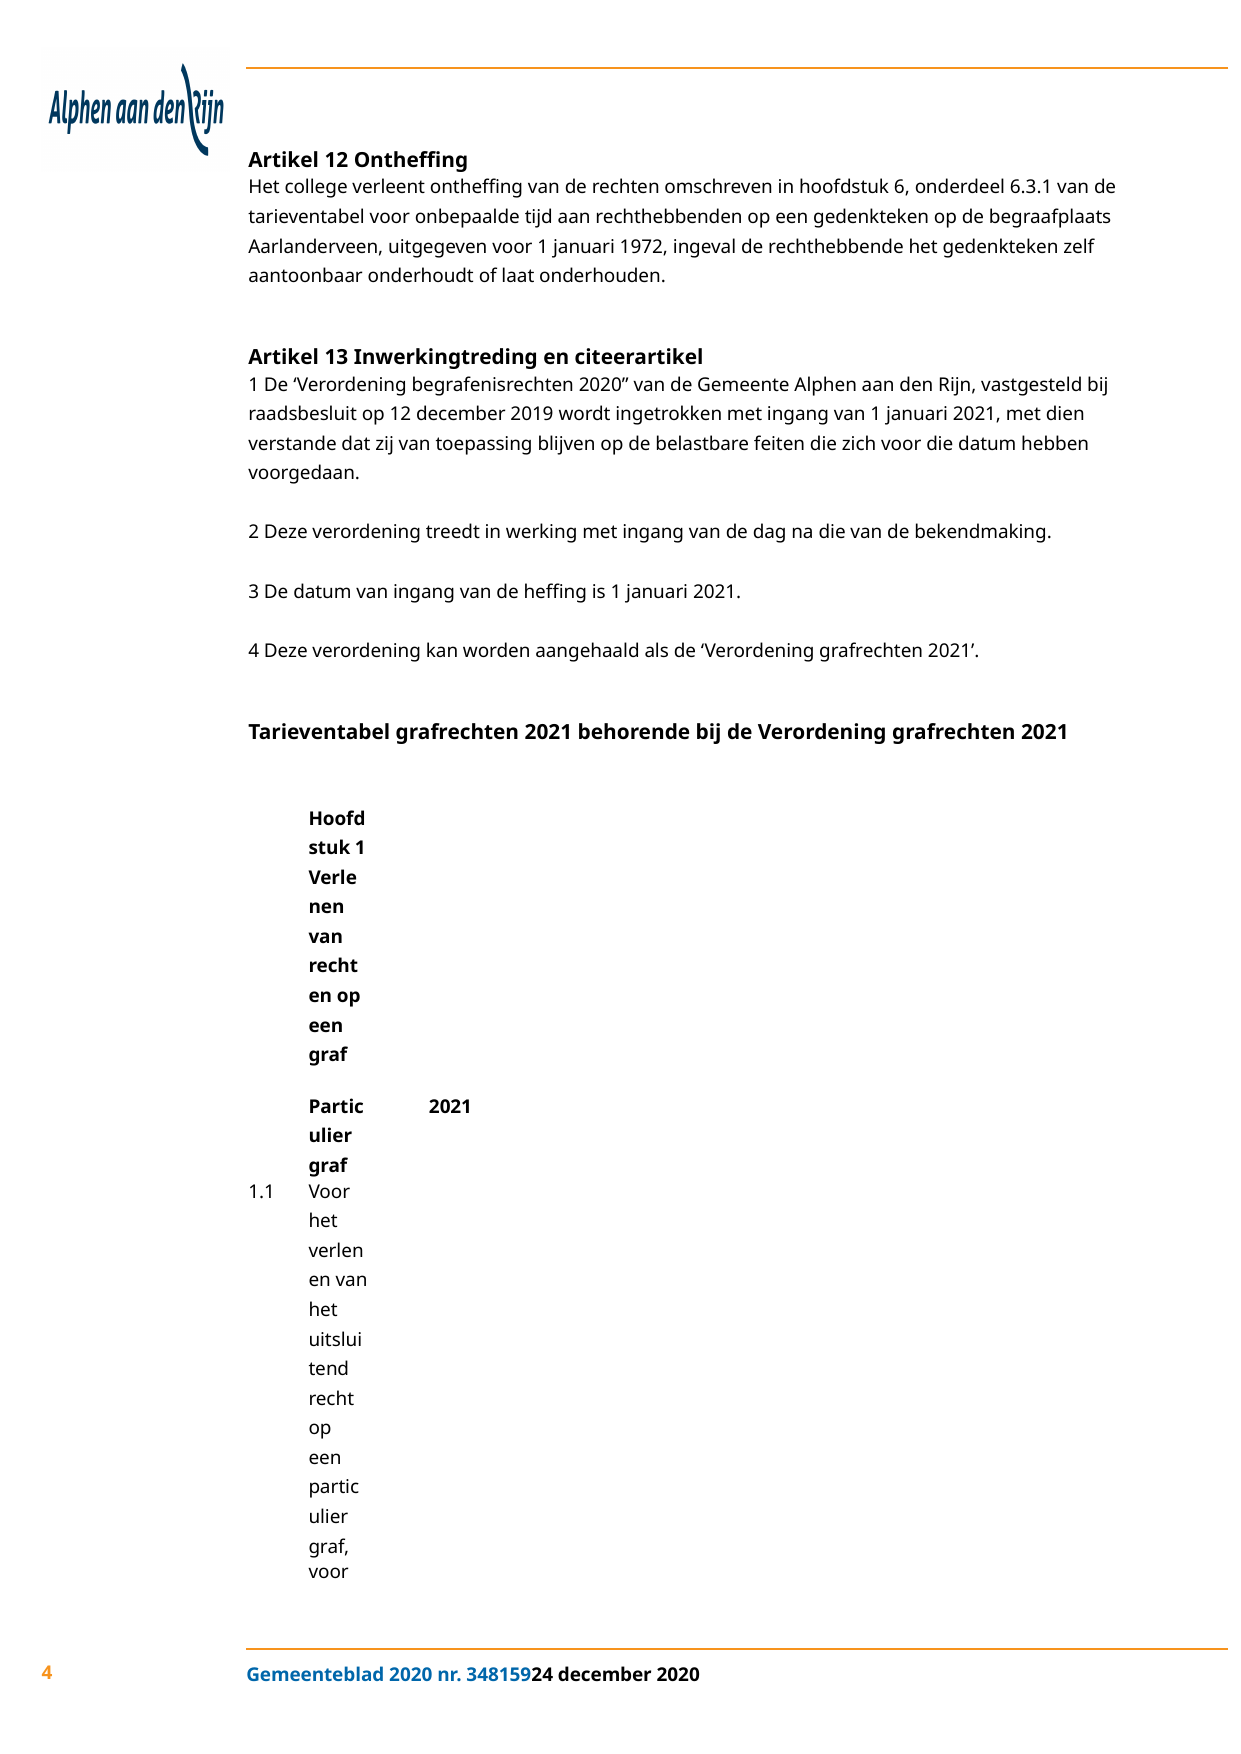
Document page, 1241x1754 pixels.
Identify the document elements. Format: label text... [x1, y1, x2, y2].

text Tarieventabel grafrechten 2021 behorende bij de Verordening grafrechten 2021 [248, 717, 1152, 746]
table_header Hoofdstuk 1 Verlenen van rechten op een graf [308, 805, 368, 1067]
table_cell [248, 1067, 308, 1093]
table_cell [308, 1067, 368, 1093]
table_cell voor [308, 1559, 368, 1584]
table_cell [489, 1178, 549, 1558]
text 3 De datum van ingang van de heffing is 1 januari 2021. [248, 578, 1152, 604]
text 2 Deze verordening treedt in werking met ingang van de dag na die van de bekendmaking. [248, 519, 1152, 544]
table_cell Particulier graf [308, 1093, 368, 1178]
text 1 De ‘Verordening begrafenisrechten 2020” van de Gemeente Alphen aan den Rijn, vastgesteld bij raadsbesluit op 12 december 2019 wordt ingetrokken met ingang van 1 januari 2021, met dien verstande dat zij van toepassing blijven op de belastbare feiten die zich voor die datum hebben voorgedaan. [248, 371, 1152, 485]
table_cell [369, 1559, 429, 1584]
table_cell [248, 1559, 308, 1584]
table_cell [429, 1178, 489, 1558]
picture [41, 47, 231, 172]
table_cell 2021 [429, 1093, 489, 1178]
table_cell [369, 1178, 429, 1558]
table_header [369, 805, 429, 1067]
table_header [248, 805, 308, 1067]
text Artikel 12 Ontheffing [248, 145, 1152, 174]
table_cell [369, 1093, 429, 1178]
table_cell [369, 1067, 429, 1093]
table_cell Voor het verlenen van het uitsluitend recht op een particulier graf, [308, 1178, 368, 1558]
table_cell [248, 1093, 308, 1178]
text 4 Deze verordening kan worden aangehaald als de ‘Verordening grafrechten 2021’. [248, 637, 1152, 663]
table_cell [429, 1067, 489, 1093]
text Artikel 13 Inwerkingtreding en citeerartikel [248, 342, 1152, 371]
table_cell [429, 1559, 489, 1584]
table_cell [489, 1559, 549, 1584]
table_cell 1.1 [248, 1178, 308, 1558]
text Het college verleent ontheffing van de rechten omschreven in hoofdstuk 6, onderdeel 6.3.1 van de tarieventabel voor onbepaalde tijd aan rechthebbenden op een gedenkteken op de begraafplaats Aarlanderveen, uitgegeven voor 1 januari 1972, ingeval de rechthebbende het gedenkteken zelf aantoonbaar onderhoudt of laat onderhouden. [248, 174, 1152, 288]
table_cell [489, 1067, 549, 1093]
table_cell [489, 1093, 549, 1178]
table_header [489, 805, 549, 1067]
table_header [429, 805, 489, 1067]
